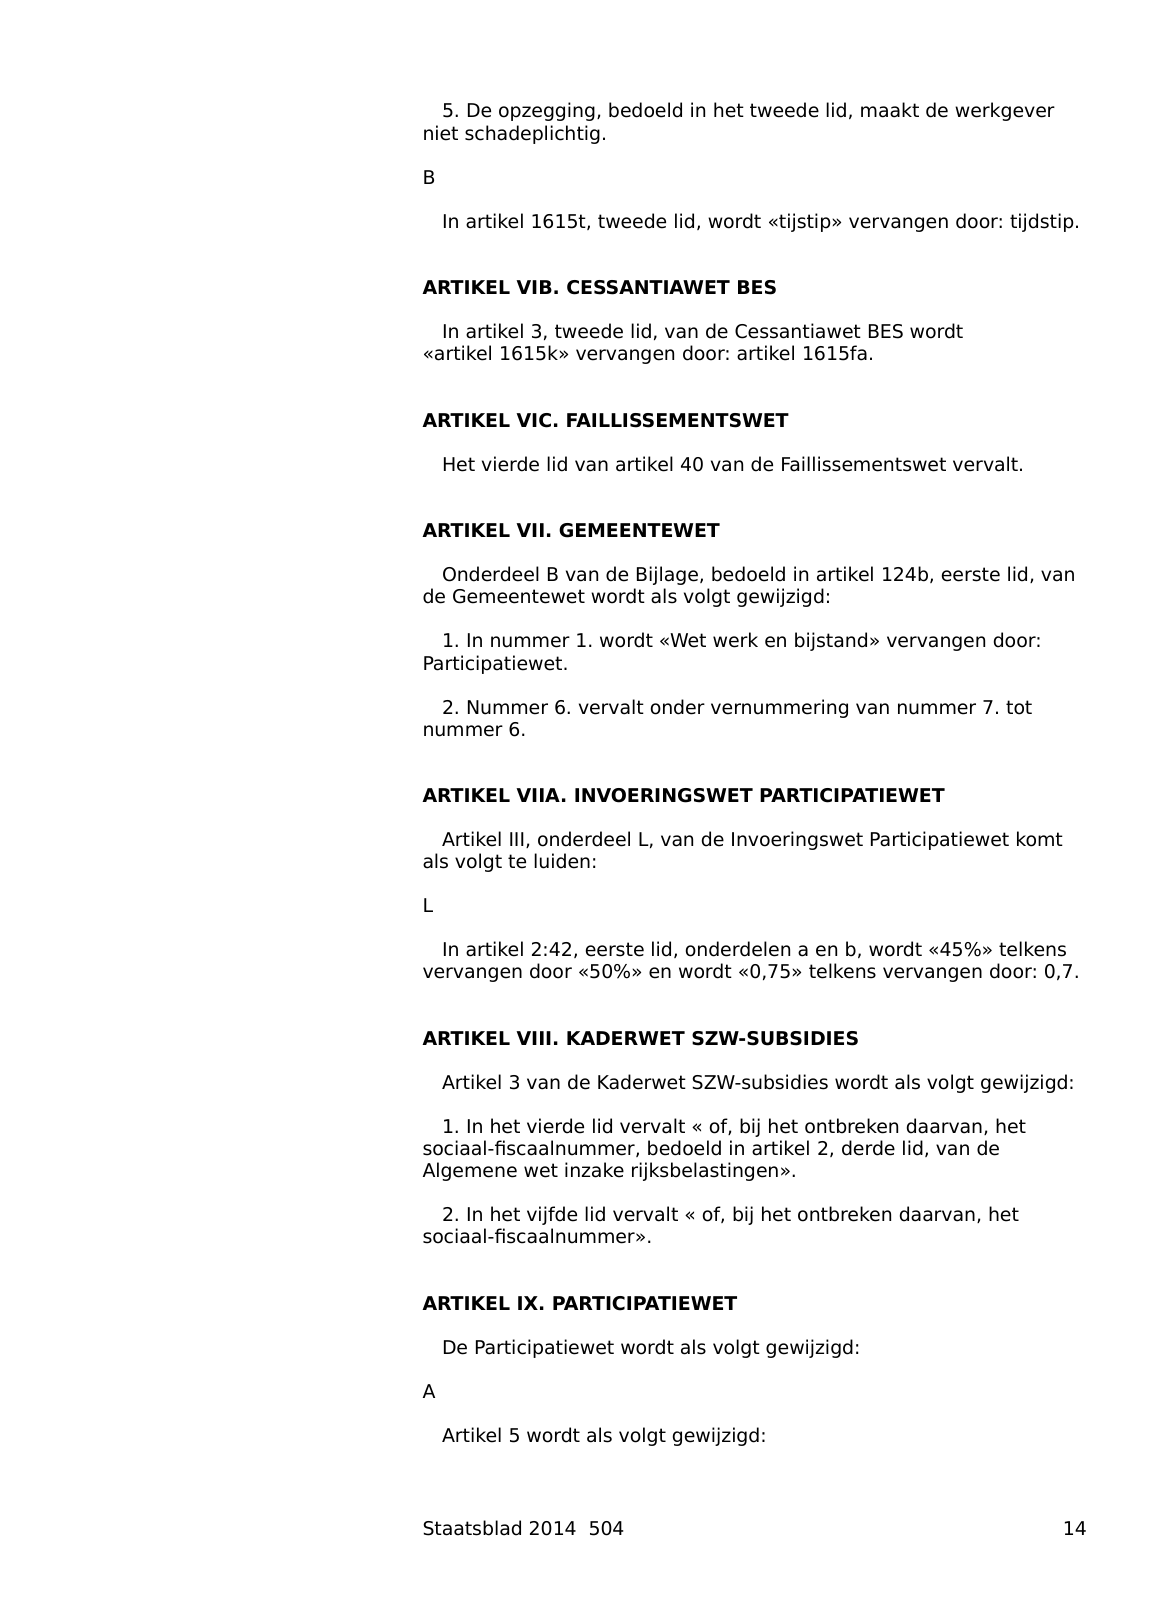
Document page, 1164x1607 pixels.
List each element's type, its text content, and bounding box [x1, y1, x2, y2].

text In artikel 1615t, tweede lid, wordt «tijstip» vervangen door: tijdstip. [422, 211, 1087, 233]
text 5. De opzegging, bedoeld in het tweede lid, maakt de werkgever niet schadeplichtig. [422, 100, 1087, 144]
text Artikel 5 wordt als volgt gewijzigd: [422, 1425, 1087, 1447]
text A [422, 1381, 1087, 1403]
subtitle ARTIKEL VIII. KADERWET SZW-SUBSIDIES [422, 1028, 1087, 1050]
text Artikel 3 van de Kaderwet SZW-subsidies wordt als volgt gewijzigd: [422, 1072, 1087, 1094]
text Artikel III, onderdeel L, van de Invoeringswet Participatiewet komt als volgt te luiden: [422, 829, 1087, 873]
subtitle ARTIKEL VIC. FAILLISSEMENTSWET [422, 409, 1087, 432]
text 2. Nummer 6. vervalt onder vernummering van nummer 7. tot nummer 6. [422, 697, 1087, 741]
text Het vierde lid van artikel 40 van de Faillissementswet vervalt. [422, 454, 1087, 476]
text In artikel 2:42, eerste lid, onderdelen a en b, wordt «45%» telkens vervangen door «50%» en wordt «0,75» telkens vervangen door: 0,7. [422, 939, 1087, 983]
subtitle ARTIKEL VIIA. INVOERINGSWET PARTICIPATIEWET [422, 785, 1087, 807]
text 2. In het vijfde lid vervalt « of, bij het ontbreken daarvan, het sociaal-fiscaalnummer». [422, 1204, 1087, 1248]
text In artikel 3, tweede lid, van de Cessantiawet BES wordt «artikel 1615k» vervangen door: artikel 1615fa. [422, 321, 1087, 365]
subtitle ARTIKEL IX. PARTICIPATIEWET [422, 1292, 1087, 1314]
subtitle ARTIKEL VIB. CESSANTIAWET BES [422, 277, 1087, 299]
text 1. In het vierde lid vervalt « of, bij het ontbreken daarvan, het sociaal-fiscaalnummer, bedoeld in artikel 2, derde lid, van de Algemene wet inzake rijksbelastingen». [422, 1116, 1087, 1182]
text Onderdeel B van de Bijlage, bedoeld in artikel 124b, eerste lid, van de Gemeentewet wordt als volgt gewijzigd: [422, 564, 1087, 608]
text B [422, 167, 1087, 188]
text De Participatiewet wordt als volgt gewijzigd: [422, 1337, 1087, 1359]
text L [422, 895, 1087, 917]
subtitle ARTIKEL VII. GEMEENTEWET [422, 520, 1087, 542]
text 1. In nummer 1. wordt «Wet werk en bijstand» vervangen door: Participatiewet. [422, 630, 1087, 674]
